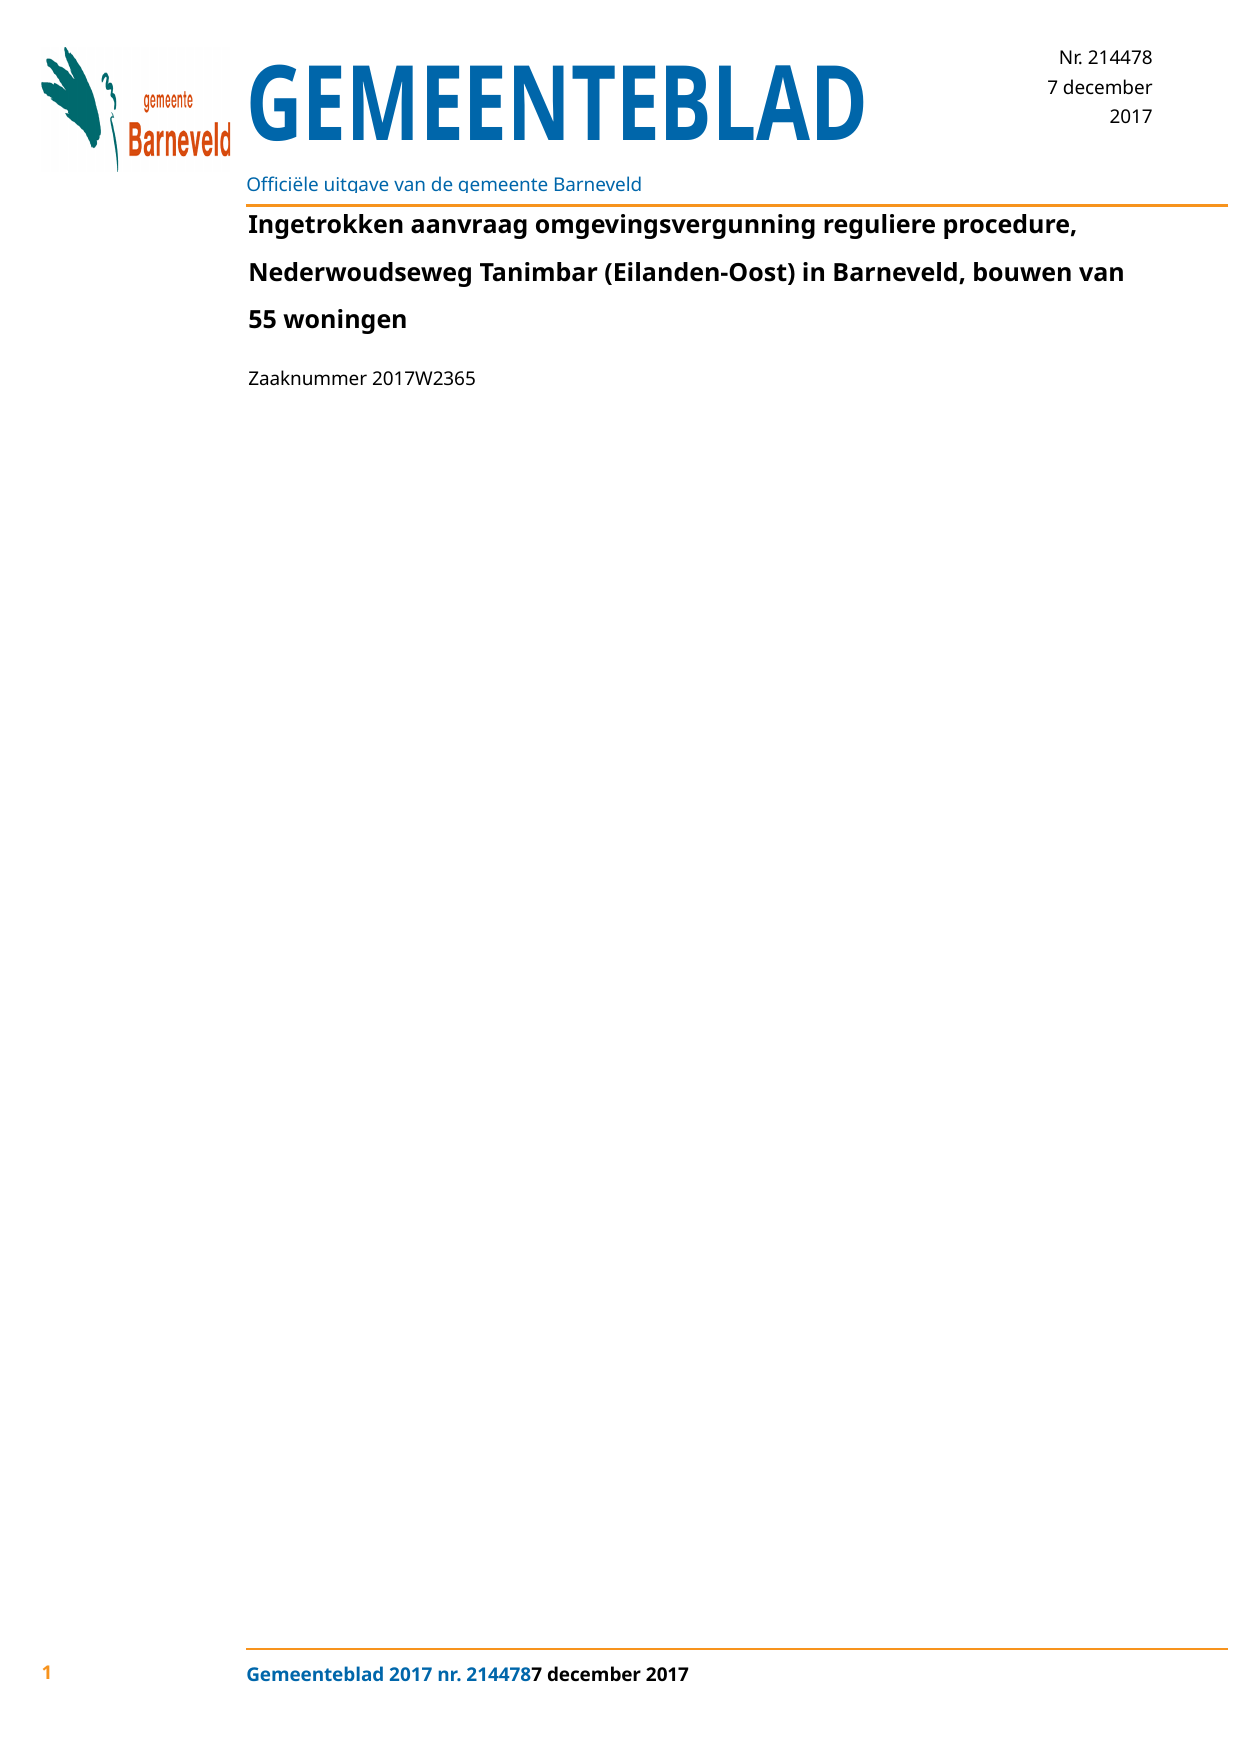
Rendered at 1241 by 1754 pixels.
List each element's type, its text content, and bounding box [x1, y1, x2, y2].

text Zaaknummer 2017W2365 [248, 366, 1152, 391]
text Ingetrokken aanvraag omgevingsvergunning reguliere procedure, Nederwoudseweg Tanimbar (Eilanden-Oost) in Barneveld, bouwen van 55 woningen [248, 207, 1152, 336]
picture [41, 47, 231, 172]
